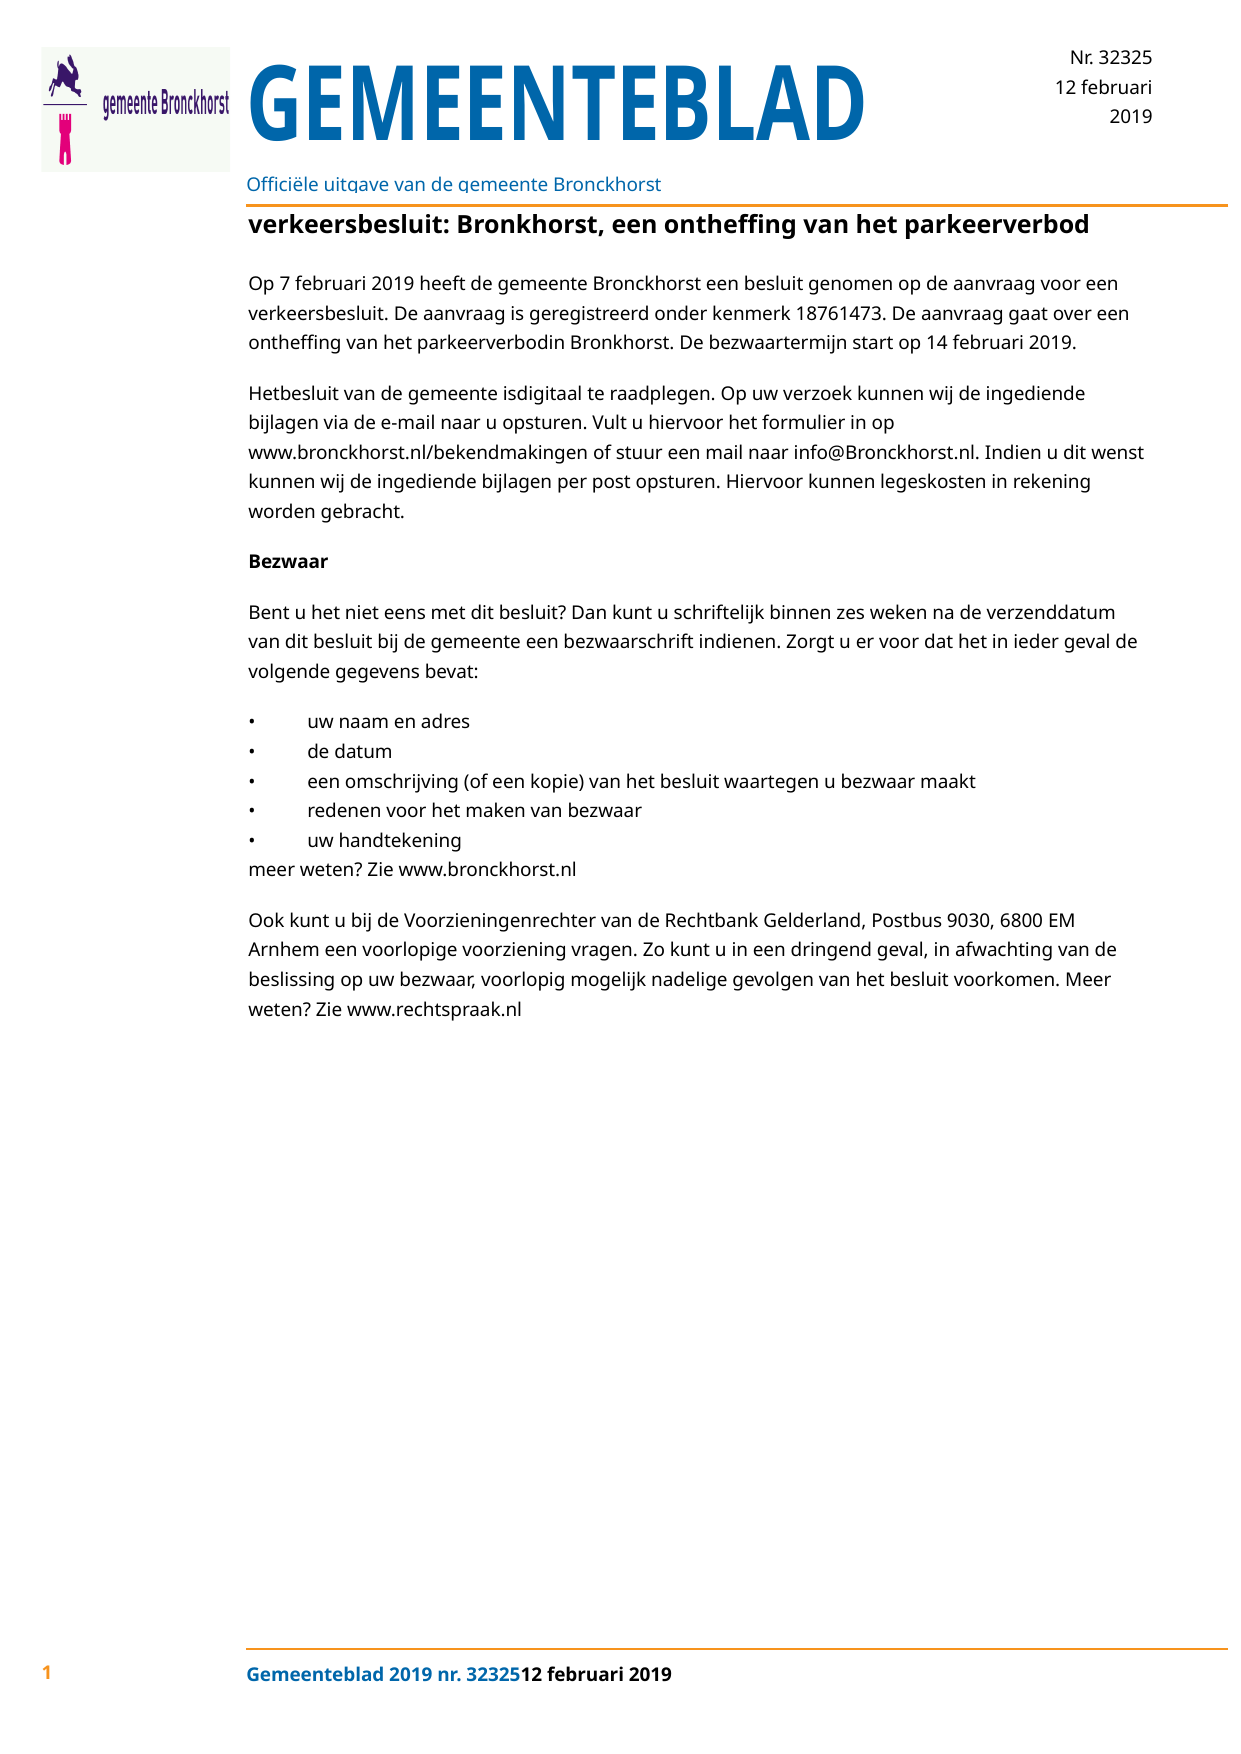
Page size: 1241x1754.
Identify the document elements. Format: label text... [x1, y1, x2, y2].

text Op 7 februari 2019 heeft de gemeente Bronckhorst een besluit genomen op de aanvraag voor een verkeersbesluit. De aanvraag is geregistreerd onder kenmerk 18761473. De aanvraag gaat over een ontheffing van het parkeerverbodin Bronkhorst. De bezwaartermijn start op 14 februari 2019. [248, 270, 1152, 355]
list uw naam en adres [248, 709, 1152, 734]
list uw handtekening [248, 827, 1152, 853]
text Ook kunt u bij de Voorzieningenrechter van de Rechtbank Gelderland, Postbus 9030, 6800 EM Arnhem een voorlopige voorziening vragen. Zo kunt u in een dringend geval, in afwachting van de beslissing op uw bezwaar, voorlopig mogelijk nadelige gevolgen van het besluit voorkomen. Meer weten? Zie www.rechtspraak.nl [248, 907, 1152, 1021]
text meer weten? Zie www.bronckhorst.nl [248, 857, 1152, 882]
text Hetbesluit van de gemeente isdigitaal te raadplegen. Op uw verzoek kunnen wij de ingediende bijlagen via de e-mail naar u opsturen. Vult u hiervoor het formulier in op www.bronckhorst.nl/bekendmakingen of stuur een mail naar info@Bronckhorst.nl. Indien u dit wenst kunnen wij de ingediende bijlagen per post opsturen. Hiervoor kunnen legeskosten in rekening worden gebracht. [248, 380, 1152, 524]
list de datum [248, 738, 1152, 764]
text Bent u het niet eens met dit besluit? Dan kunt u schriftelijk binnen zes weken na de verzenddatum van dit besluit bij de gemeente een bezwaarschrift indienen. Zorgt u er voor dat het in ieder geval de volgende gegevens bevat: [248, 599, 1152, 684]
list redenen voor het maken van bezwaar [248, 797, 1152, 823]
picture [41, 47, 231, 172]
text Bezwaar [248, 549, 1152, 574]
list een omschrijving (of een kopie) van het besluit waartegen u bezwaar maakt [248, 768, 1152, 793]
text verkeersbesluit: Bronkhorst, een ontheffing van het parkeerverbod [248, 207, 1152, 241]
